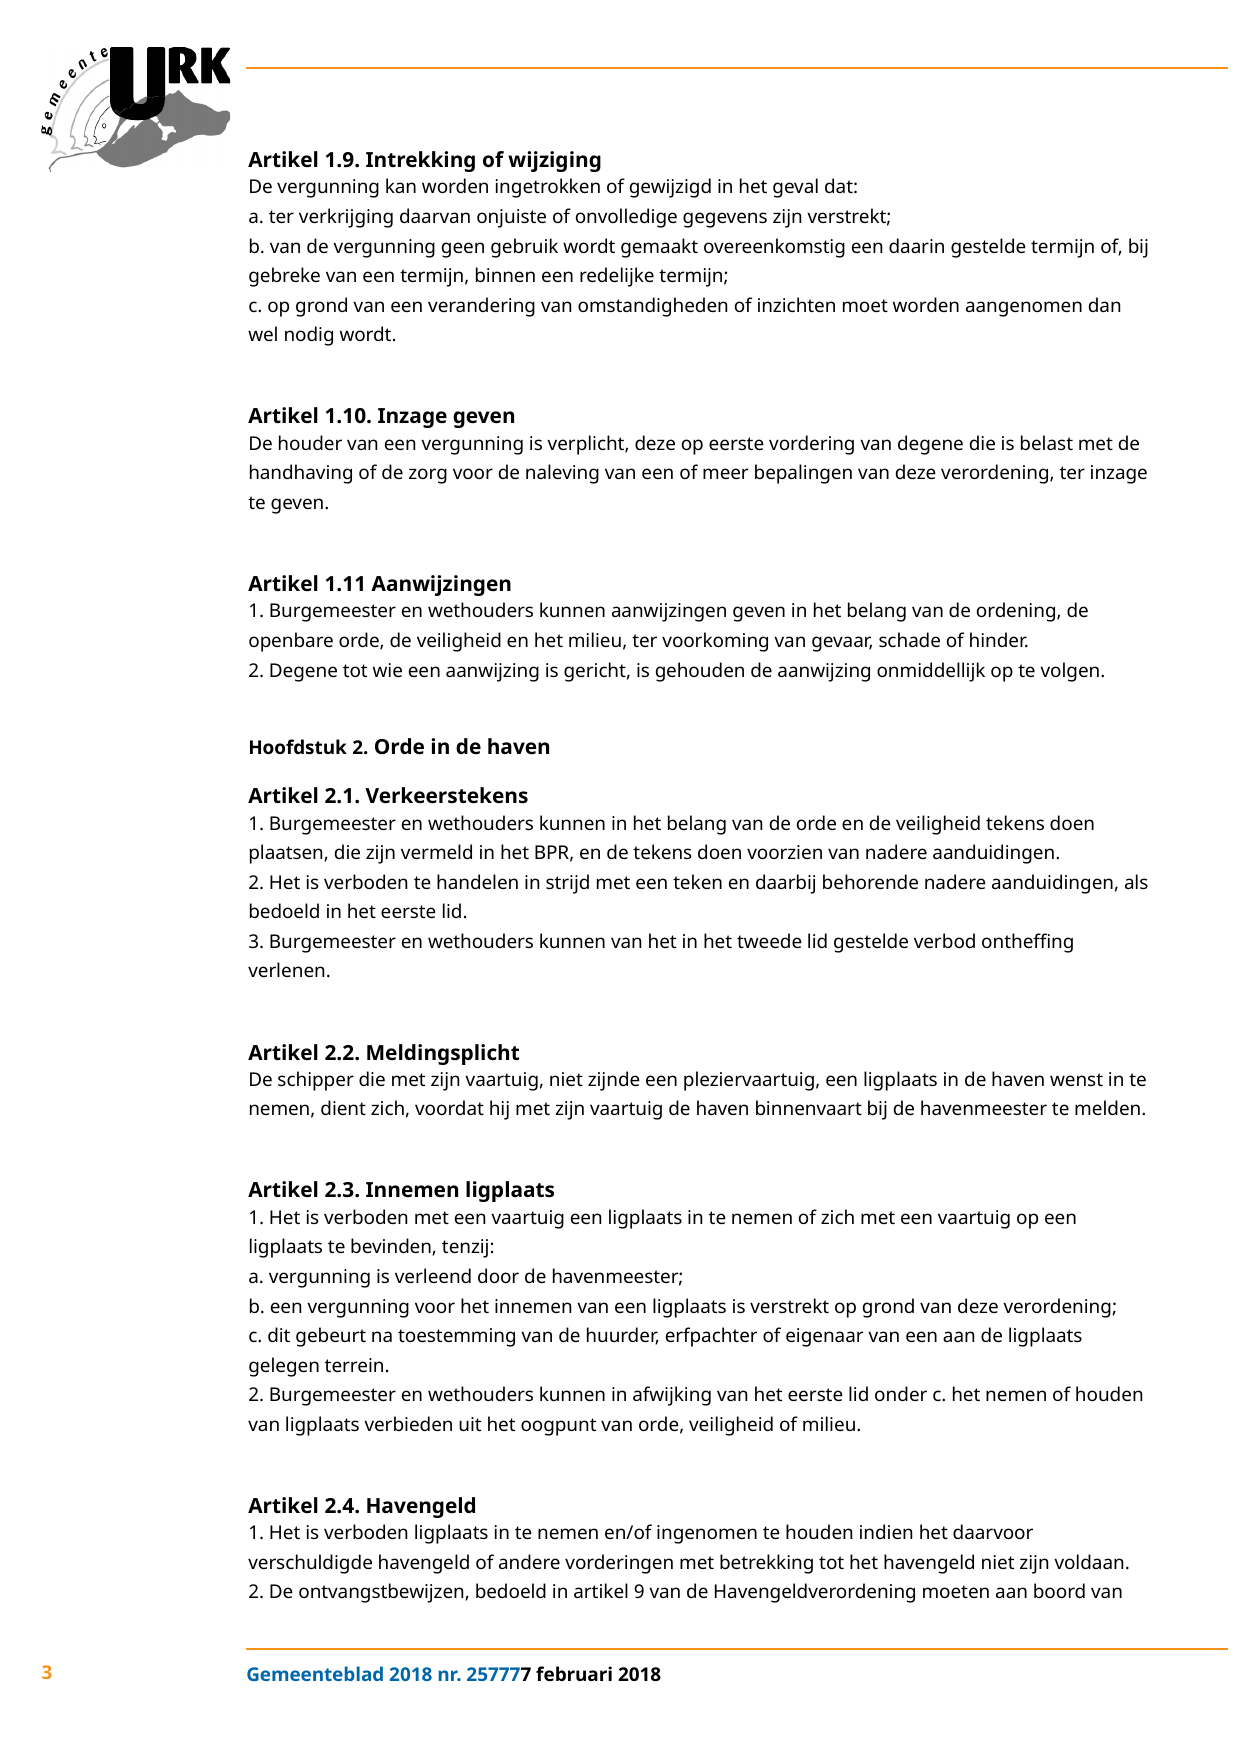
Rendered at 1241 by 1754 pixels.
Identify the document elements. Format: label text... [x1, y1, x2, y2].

text a. ter verkrijging daarvan onjuiste of onvolledige gegevens zijn verstrekt; [248, 203, 1152, 229]
text 2. Degene tot wie een aanwijzing is gericht, is gehouden de aanwijzing onmiddellijk op te volgen. [248, 657, 1152, 682]
text Artikel 1.9. Intrekking of wijziging [248, 145, 1152, 174]
text Artikel 2.2. Meldingsplicht [248, 1038, 1152, 1066]
text Artikel 1.11 Aanwijzingen [248, 569, 1152, 598]
text c. dit gebeurt na toestemming van de huurder, erfpachter of eigenaar van een aan de ligplaats gelegen terrein. [248, 1322, 1152, 1378]
text b. een vergunning voor het innemen van een ligplaats is verstrekt op grond van deze verordening; [248, 1293, 1152, 1318]
text 2. Burgemeester en wethouders kunnen in afwijking van het eerste lid onder c. het nemen of houden van ligplaats verbieden uit het oogpunt van orde, veiligheid of milieu. [248, 1382, 1152, 1437]
text 2. De ontvangstbewijzen, bedoeld in artikel 9 van de Havengeldverordening moeten aan boord van [248, 1579, 1152, 1604]
text Artikel 2.3. Innemen ligplaats [248, 1176, 1152, 1204]
text 3. Burgemeester en wethouders kunnen van het in het tweede lid gestelde verbod ontheffing verlenen. [248, 928, 1152, 983]
text c. op grond van een verandering van omstandigheden of inzichten moet worden aangenomen dan wel nodig wordt. [248, 292, 1152, 347]
text 1. Burgemeester en wethouders kunnen aanwijzingen geven in het belang van de ordening, de openbare orde, de veiligheid en het milieu, ter voorkoming van gevaar, schade of hinder. [248, 598, 1152, 653]
text a. vergunning is verleend door de havenmeester; [248, 1263, 1152, 1289]
text De houder van een vergunning is verplicht, deze op eerste vordering van degene die is belast met de handhaving of de zorg voor de naleving van een of meer bepalingen van deze verordening, ter inzage te geven. [248, 430, 1152, 515]
text 1. Het is verboden met een vaartuig een ligplaats in te nemen of zich met een vaartuig op een ligplaats te bevinden, tenzij: [248, 1204, 1152, 1259]
text Hoofdstuk 2. Orde in de haven [248, 732, 1152, 760]
text Artikel 1.10. Inzage geven [248, 402, 1152, 430]
text Artikel 2.1. Verkeerstekens [248, 781, 1152, 810]
text 2. Het is verboden te handelen in strijd met een teken en daarbij behorende nadere aanduidingen, als bedoeld in het eerste lid. [248, 869, 1152, 924]
text b. van de vergunning geen gebruik wordt gemaakt overeenkomstig een daarin gestelde termijn of, bij gebreke van een termijn, binnen een redelijke termijn; [248, 233, 1152, 288]
text 1. Het is verboden ligplaats in te nemen en/of ingenomen te houden indien het daarvoor verschuldigde havengeld of andere vorderingen met betrekking tot het havengeld niet zijn voldaan. [248, 1519, 1152, 1575]
text De schipper die met zijn vaartuig, niet zijnde een pleziervaartuig, een ligplaats in de haven wenst in te nemen, dient zich, voordat hij met zijn vaartuig de haven binnenvaart bij de havenmeester te melden. [248, 1066, 1152, 1121]
text 1. Burgemeester en wethouders kunnen in het belang van de orde en de veiligheid tekens doen plaatsen, die zijn vermeld in het BPR, en de tekens doen voorzien van nadere aanduidingen. [248, 810, 1152, 865]
picture [41, 47, 231, 172]
text De vergunning kan worden ingetrokken of gewijzigd in het geval dat: [248, 174, 1152, 199]
text Artikel 2.4. Havengeld [248, 1491, 1152, 1519]
